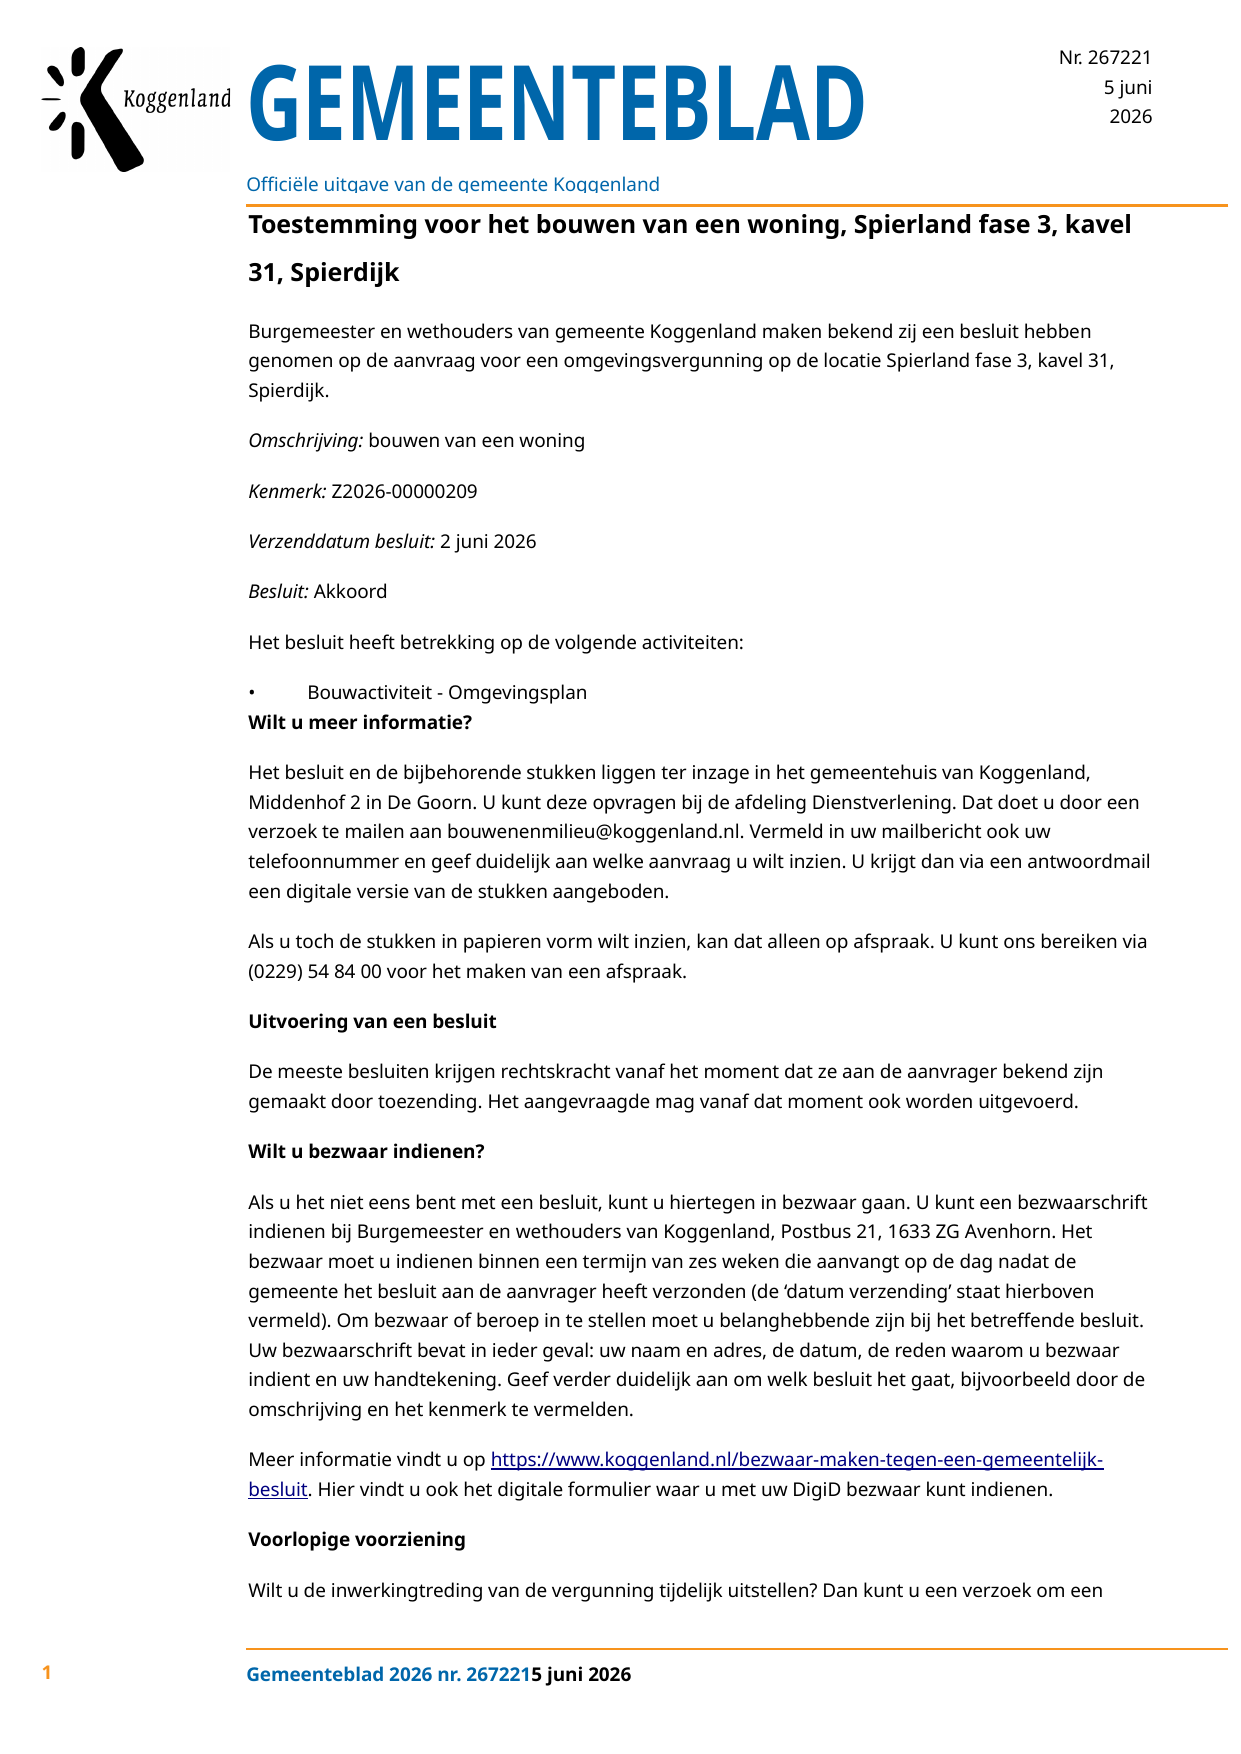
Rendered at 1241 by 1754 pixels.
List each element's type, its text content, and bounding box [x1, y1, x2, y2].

list Bouwactiviteit - Omgevingsplan [248, 679, 1152, 705]
text Besluit: Akkoord [248, 579, 1152, 604]
text Het besluit en de bijbehorende stukken liggen ter inzage in het gemeentehuis van Koggenland, Middenhof 2 in De Goorn. U kunt deze opvragen bij de afdeling Dienstverlening. Dat doet u door een verzoek te mailen aan bouwenenmilieu@koggenland.nl. Vermeld in uw mailbericht ook uw telefoonnummer en geef duidelijk aan welke aanvraag u wilt inzien. U krijgt dan via een antwoordmail een digitale versie van de stukken aangeboden. [248, 759, 1152, 904]
text Als u het niet eens bent met een besluit, kunt u hiertegen in bezwaar gaan. U kunt een bezwaarschrift indienen bij Burgemeester en wethouders van Koggenland, Postbus 21, 1633 ZG Avenhorn. Het bezwaar moet u indienen binnen een termijn van zes weken die aanvangt op de dag nadat de gemeente het besluit aan de aanvrager heeft verzonden (de ‘datum verzending’ staat hierboven vermeld). Om bezwaar of beroep in te stellen moet u belanghebbende zijn bij het betreffende besluit. Uw bezwaarschrift bevat in ieder geval: uw naam en adres, de datum, de reden waarom u bezwaar indient en uw handtekening. Geef verder duidelijk aan om welk besluit het gaat, bijvoorbeeld door de omschrijving en het kenmerk te vermelden. [248, 1189, 1152, 1422]
picture [41, 47, 231, 172]
text De meeste besluiten krijgen rechtskracht vanaf het moment dat ze aan de aanvrager bekend zijn gemaakt door toezending. Het aangevraagde mag vanaf dat moment ook worden uitgevoerd. [248, 1059, 1152, 1114]
text Als u toch de stukken in papieren vorm wilt inzien, kan dat alleen op afspraak. U kunt ons bereiken via (0229) 54 84 00 voor het maken van een afspraak. [248, 928, 1152, 984]
text Wilt u meer informatie? [248, 709, 1152, 735]
text Uitvoering van een besluit [248, 1008, 1152, 1034]
text Verzenddatum besluit: 2 juni 2026 [248, 528, 1152, 554]
text Wilt u de inwerkingtreding van de vergunning tijdelijk uitstellen? Dan kunt u een verzoek om een [248, 1577, 1152, 1603]
text Burgemeester en wethouders van gemeente Koggenland maken bekend zij een besluit hebben genomen op de aanvraag voor een omgevingsvergunning op de locatie Spierland fase 3, kavel 31, Spierdijk. [248, 318, 1152, 403]
text Het besluit heeft betrekking op de volgende activiteiten: [248, 629, 1152, 655]
text Wilt u bezwaar indienen? [248, 1139, 1152, 1164]
text Toestemming voor het bouwen van een woning, Spierland fase 3, kavel 31, Spierdijk [248, 207, 1152, 288]
text Meer informatie vindt u op https://www.koggenland.nl/bezwaar-maken-tegen-een-gemeentelijk-besluit. Hier vindt u ook het digitale formulier waar u met uw DigiD bezwaar kunt indienen. [248, 1447, 1152, 1502]
text Omschrijving: bouwen van een woning [248, 427, 1152, 453]
text Voorlopige voorziening [248, 1527, 1152, 1552]
text Kenmerk: Z2026-00000209 [248, 478, 1152, 504]
